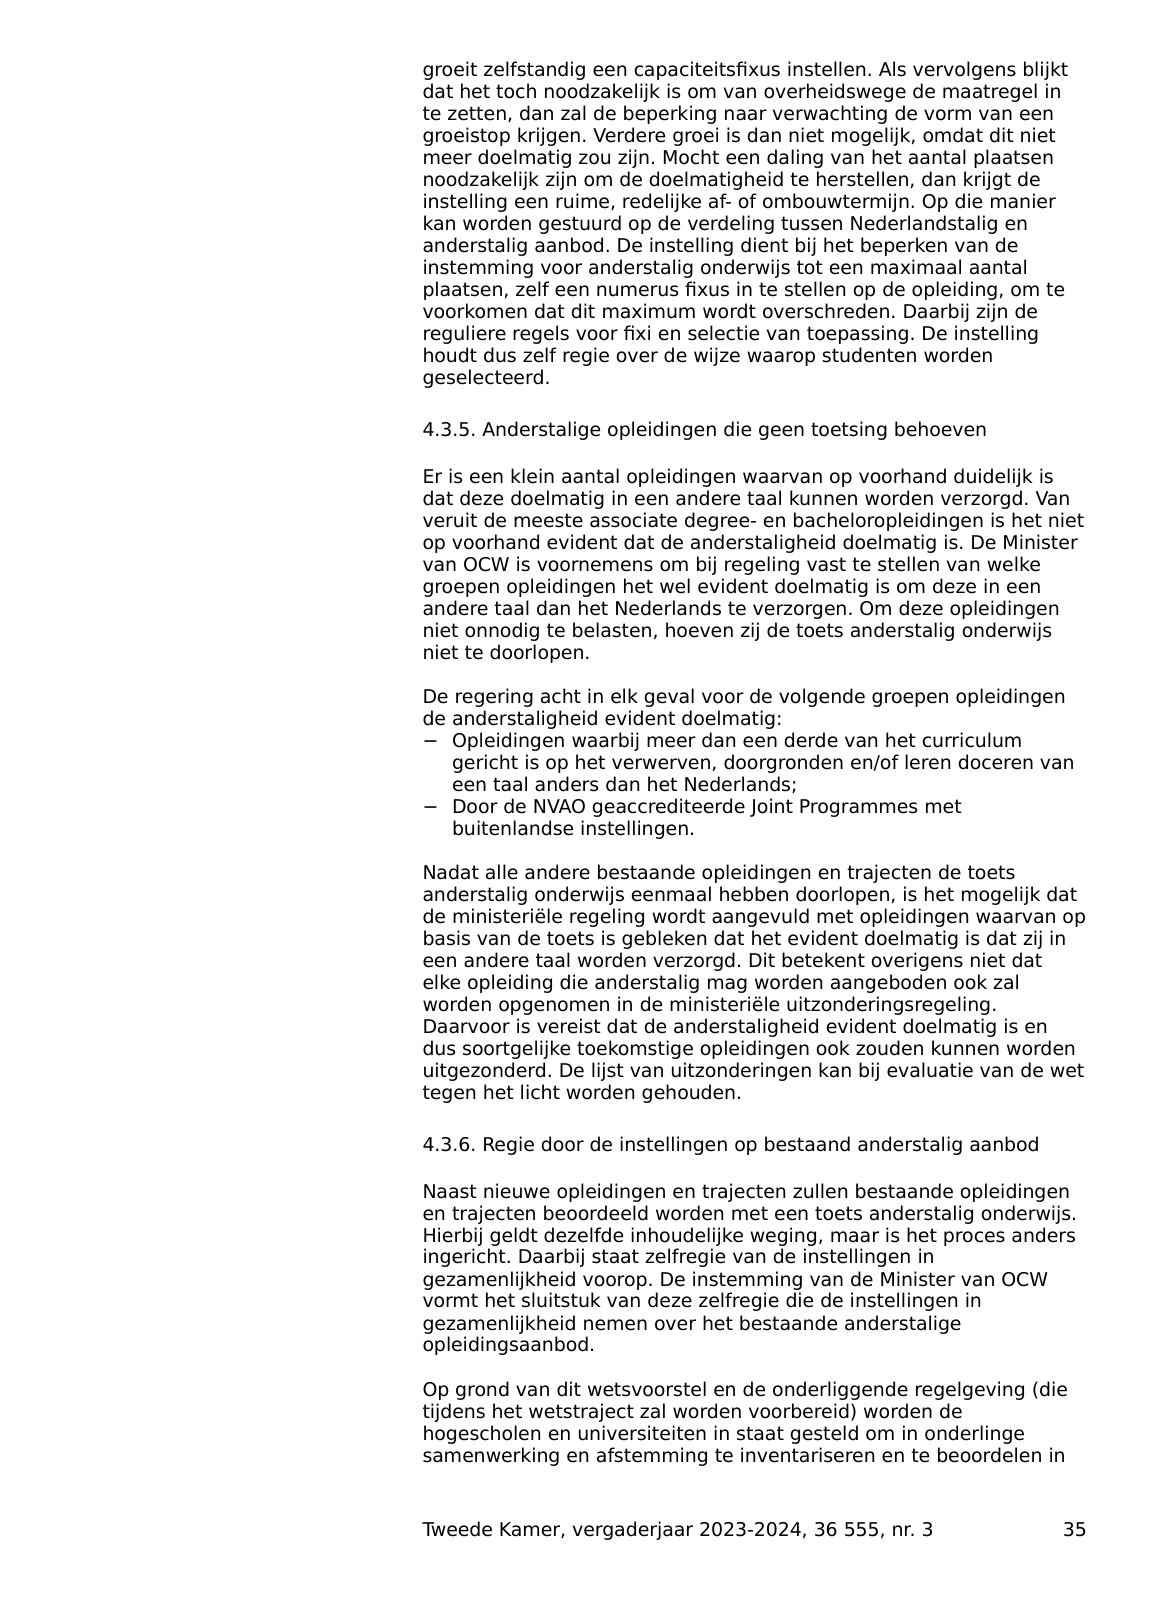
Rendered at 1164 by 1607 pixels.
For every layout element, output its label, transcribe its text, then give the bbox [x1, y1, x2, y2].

text − Door de NVAO geaccrediteerde Joint Programmes met buitenlandse instellingen. [422, 796, 1087, 839]
text Er is een klein aantal opleidingen waarvan op voorhand duidelijk is dat deze doelmatig in een andere taal kunnen worden verzorgd. Van veruit de meeste associate degree- en bacheloropleidingen is het niet op voorhand evident dat de anderstaligheid doelmatig is. De Minister van OCW is voornemens om bij regeling vast te stellen van welke groepen opleidingen het wel evident doelmatig is om deze in een andere taal dan het Nederlands te verzorgen. Om deze opleidingen niet onnodig te belasten, hoeven zij de toets anderstalig onderwijs niet te doorlopen. [422, 466, 1087, 663]
subtitle 4.3.6. Regie door de instellingen op bestaand anderstalig aanbod [422, 1133, 1087, 1156]
text groeit zelfstandig een capaciteitsfixus instellen. Als vervolgens blijkt dat het toch noodzakelijk is om van overheidswege de maatregel in te zetten, dan zal de beperking naar verwachting de vorm van een groeistop krijgen. Verdere groei is dan niet mogelijk, omdat dit niet meer doelmatig zou zijn. Mocht een daling van het aantal plaatsen noodzakelijk zijn om de doelmatigheid te herstellen, dan krijgt de instelling een ruime, redelijke af- of ombouwtermijn. Op die manier kan worden gestuurd op de verdeling tussen Nederlandstalig en anderstalig aanbod. De instelling dient bij het beperken van de instemming voor anderstalig onderwijs tot een maximaal aantal plaatsen, zelf een numerus fixus in te stellen op de opleiding, om te voorkomen dat dit maximum wordt overschreden. Daarbij zijn de reguliere regels voor fixi en selectie van toepassing. De instelling houdt dus zelf regie over de wijze waarop studenten worden geselecteerd. [422, 59, 1087, 389]
text Naast nieuwe opleidingen en trajecten zullen bestaande opleidingen en trajecten beoordeeld worden met een toets anderstalig onderwijs. Hierbij geldt dezelfde inhoudelijke weging, maar is het proces anders ingericht. Daarbij staat zelfregie van de instellingen in gezamenlijkheid voorop. De instemming van de Minister van OCW vormt het sluitstuk van deze zelfregie die de instellingen in gezamenlijkheid nemen over het bestaande anderstalige opleidingsaanbod. [422, 1181, 1087, 1356]
text Nadat alle andere bestaande opleidingen en trajecten de toets anderstalig onderwijs eenmaal hebben doorlopen, is het mogelijk dat de ministeriële regeling wordt aangevuld met opleidingen waarvan op basis van de toets is gebleken dat het evident doelmatig is dat zij in een andere taal worden verzorgd. Dit betekent overigens niet dat elke opleiding die anderstalig mag worden aangeboden ook zal worden opgenomen in de ministeriële uitzonderingsregeling. Daarvoor is vereist dat de anderstaligheid evident doelmatig is en dus soortgelijke toekomstige opleidingen ook zouden kunnen worden uitgezonderd. De lijst van uitzonderingen kan bij evaluatie van de wet tegen het licht worden gehouden. [422, 862, 1087, 1103]
text Op grond van dit wetsvoorstel en de onderliggende regelgeving (die tijdens het wetstraject zal worden voorbereid) worden de hogescholen en universiteiten in staat gesteld om in onderlinge samenwerking en afstemming te inventariseren en te beoordelen in [422, 1378, 1087, 1466]
text − Opleidingen waarbij meer dan een derde van het curriculum gericht is op het verwerven, doorgronden en/of leren doceren van een taal anders dan het Nederlands; [422, 730, 1087, 796]
subtitle 4.3.5. Anderstalige opleidingen die geen toetsing behoeven [422, 419, 1087, 441]
text De regering acht in elk geval voor de volgende groepen opleidingen de anderstaligheid evident doelmatig: [422, 686, 1087, 730]
